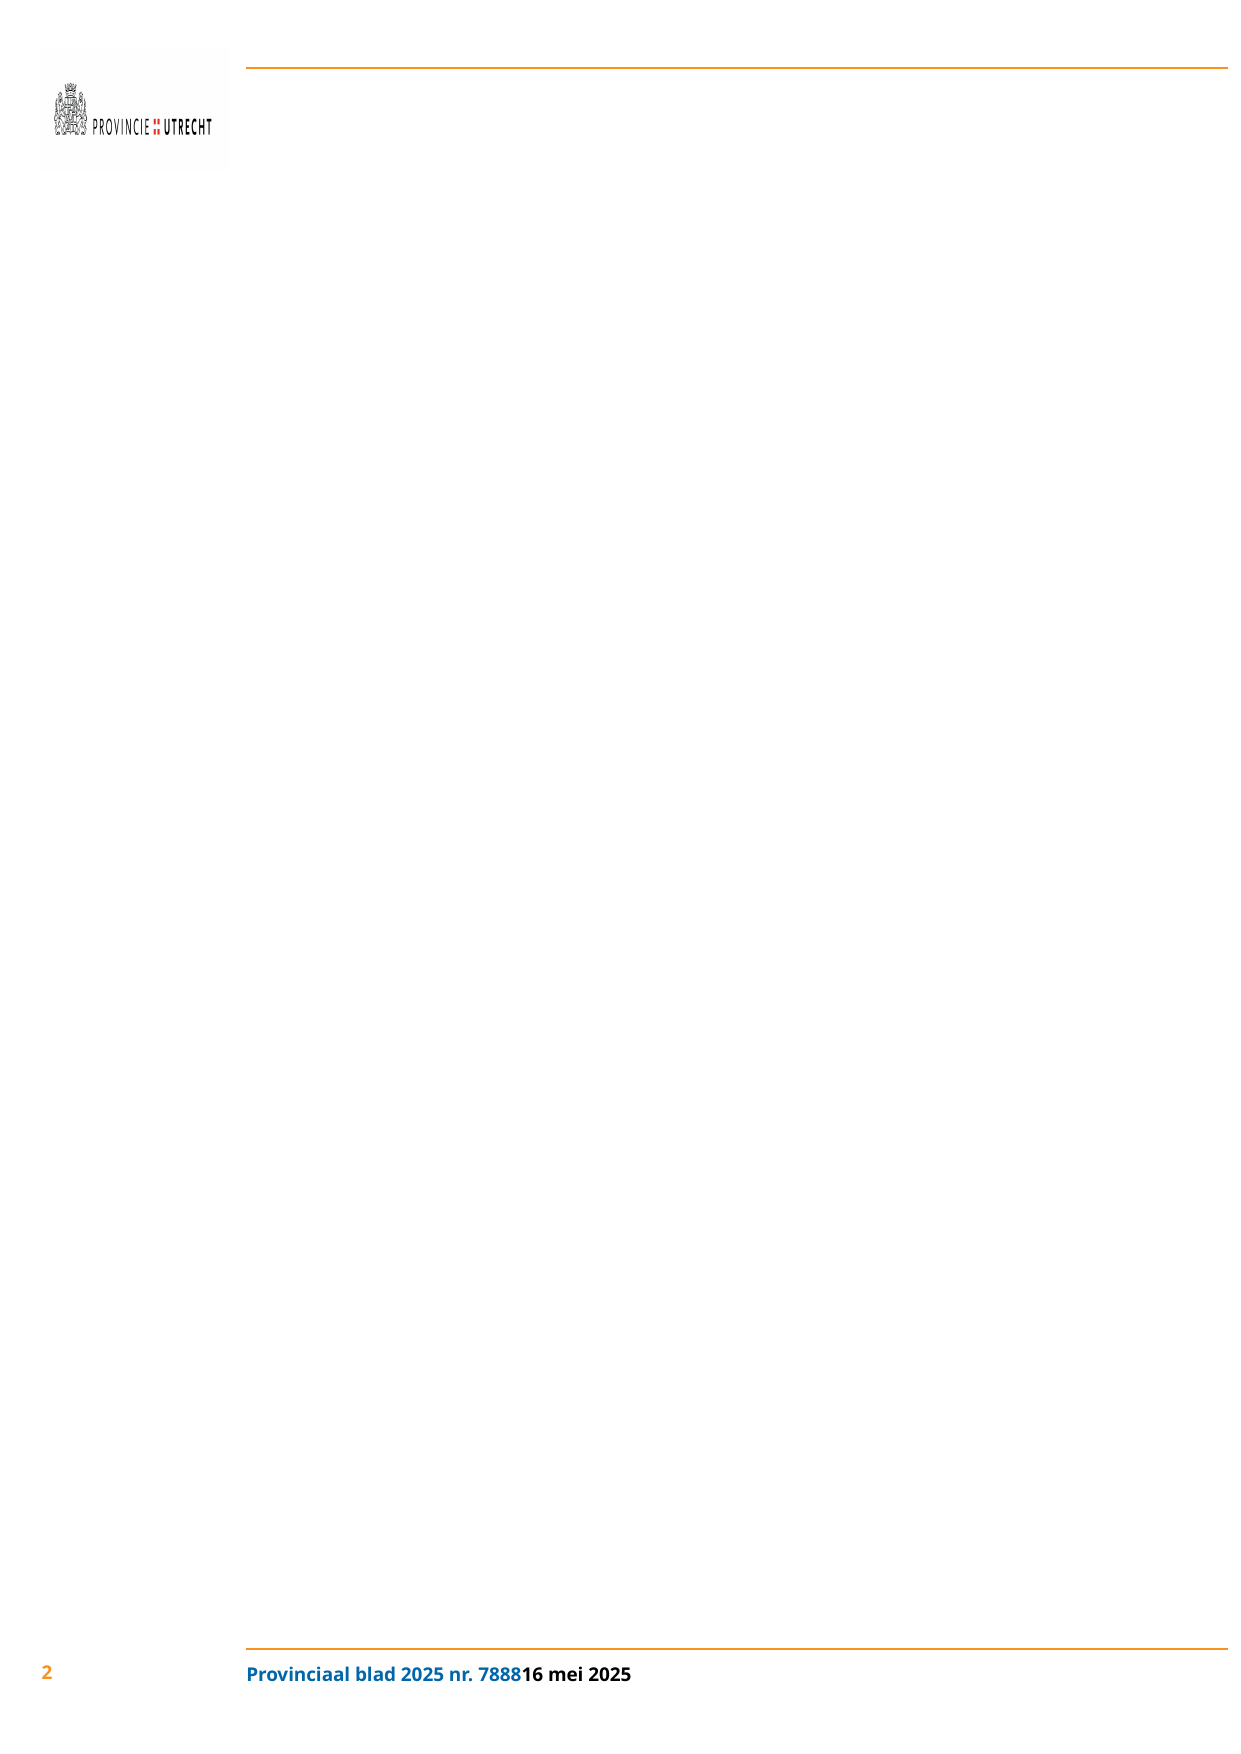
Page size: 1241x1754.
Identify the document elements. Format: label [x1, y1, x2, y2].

picture [41, 47, 231, 172]
